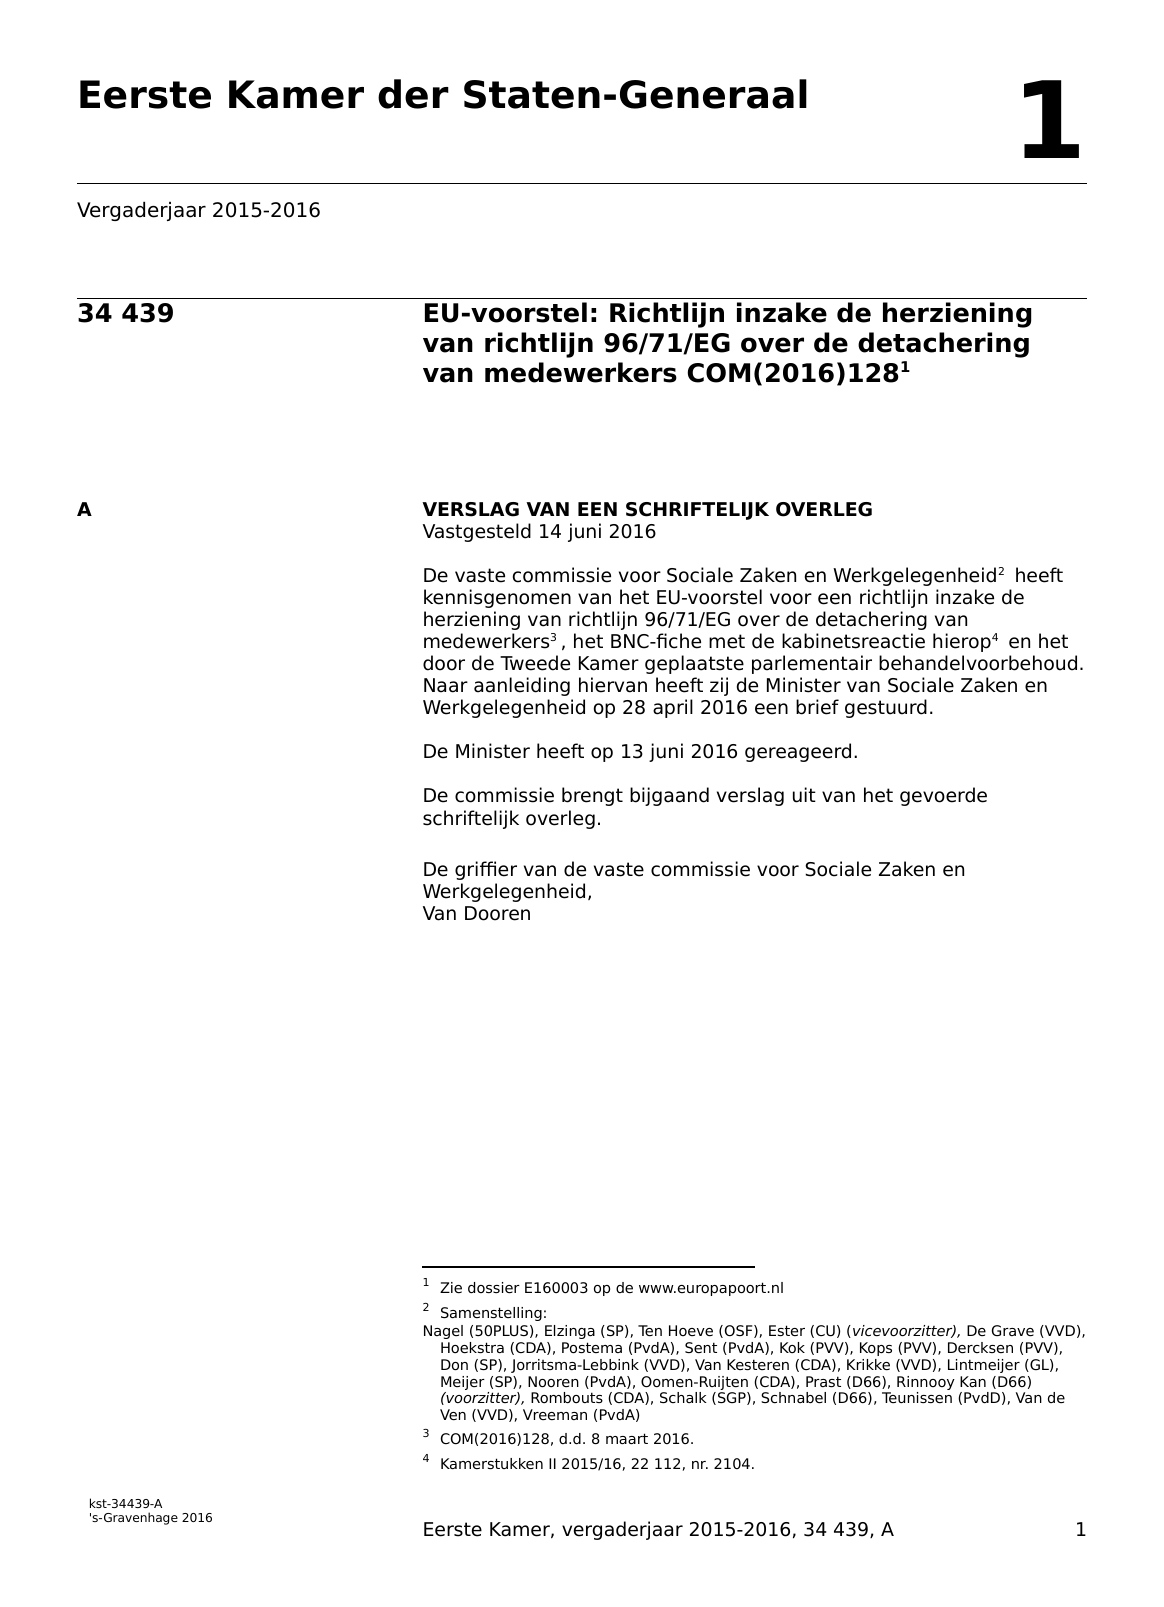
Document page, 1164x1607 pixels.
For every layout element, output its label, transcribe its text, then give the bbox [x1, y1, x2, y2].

text De griffier van de vaste commissie voor Sociale Zaken en Werkgelegenheid, Van Dooren [422, 859, 1087, 925]
text Nagel (50PLUS), Elzinga (SP), Ten Hoeve (OSF), Ester (CU) (vicevoorzitter), De Grave (VVD), Hoekstra (CDA), Postema (PvdA), Sent (PvdA), Kok (PVV), Kops (PVV), Dercksen (PVV), Don (SP), Jorritsma-Lebbink (VVD), Van Kesteren (CDA), Krikke (VVD), Lintmeijer (GL), Meijer (SP), Nooren (PvdA), Oomen-Ruijten (CDA), Prast (D66), Rinnooy Kan (D66) (voorzitter), Rombouts (CDA), Schalk (SGP), Schnabel (D66), Teunissen (PvdD), Van de Ven (VVD), Vreeman (PvdA) [422, 1323, 1087, 1424]
text Zie dossier E160003 op de www.europapoort.nl [422, 1276, 1087, 1298]
table_header Eerste Kamer der Staten-Generaal [77, 59, 886, 183]
table_header 1 [886, 59, 1087, 183]
text De Minister heeft op 13 juni 2016 gereageerd. [422, 741, 1087, 763]
text 's-Gravenhage 2016 [88, 1511, 323, 1525]
subtitle A VERSLAG VAN EEN SCHRIFTELIJK OVERLEG [77, 499, 1087, 521]
text Vastgesteld 14 juni 2016 [422, 521, 1087, 543]
text De vaste commissie voor Sociale Zaken en Werkgelegenheid heeft kennisgenomen van het EU-voorstel voor een richtlijn inzake de herziening van richtlijn 96/71/EG over de detachering van medewerkers, het BNC-fiche met de kabinetsreactie hierop en het door de Tweede Kamer geplaatste parlementair behandelvoorbehoud. [422, 565, 1087, 675]
text Naar aanleiding hiervan heeft zij de Minister van Sociale Zaken en Werkgelegenheid op 28 april 2016 een brief gestuurd. [422, 675, 1087, 719]
subtitle 34 439 EU-voorstel: Richtlijn inzake de herziening van richtlijn 96/71/EG over de detachering van medewerkers COM(2016)128 [77, 299, 1087, 388]
text Samenstelling: [422, 1301, 1087, 1323]
text De commissie brengt bijgaand verslag uit van het gevoerde schriftelijk overleg. [422, 785, 1087, 829]
text Kamerstukken II 2015/16, 22 112, nr. 2104. [422, 1452, 1087, 1474]
text kst-34439-A [88, 1497, 323, 1511]
text COM(2016)128, d.d. 8 maart 2016. [422, 1427, 1087, 1449]
table_cell Vergaderjaar 2015-2016 [77, 184, 1087, 298]
